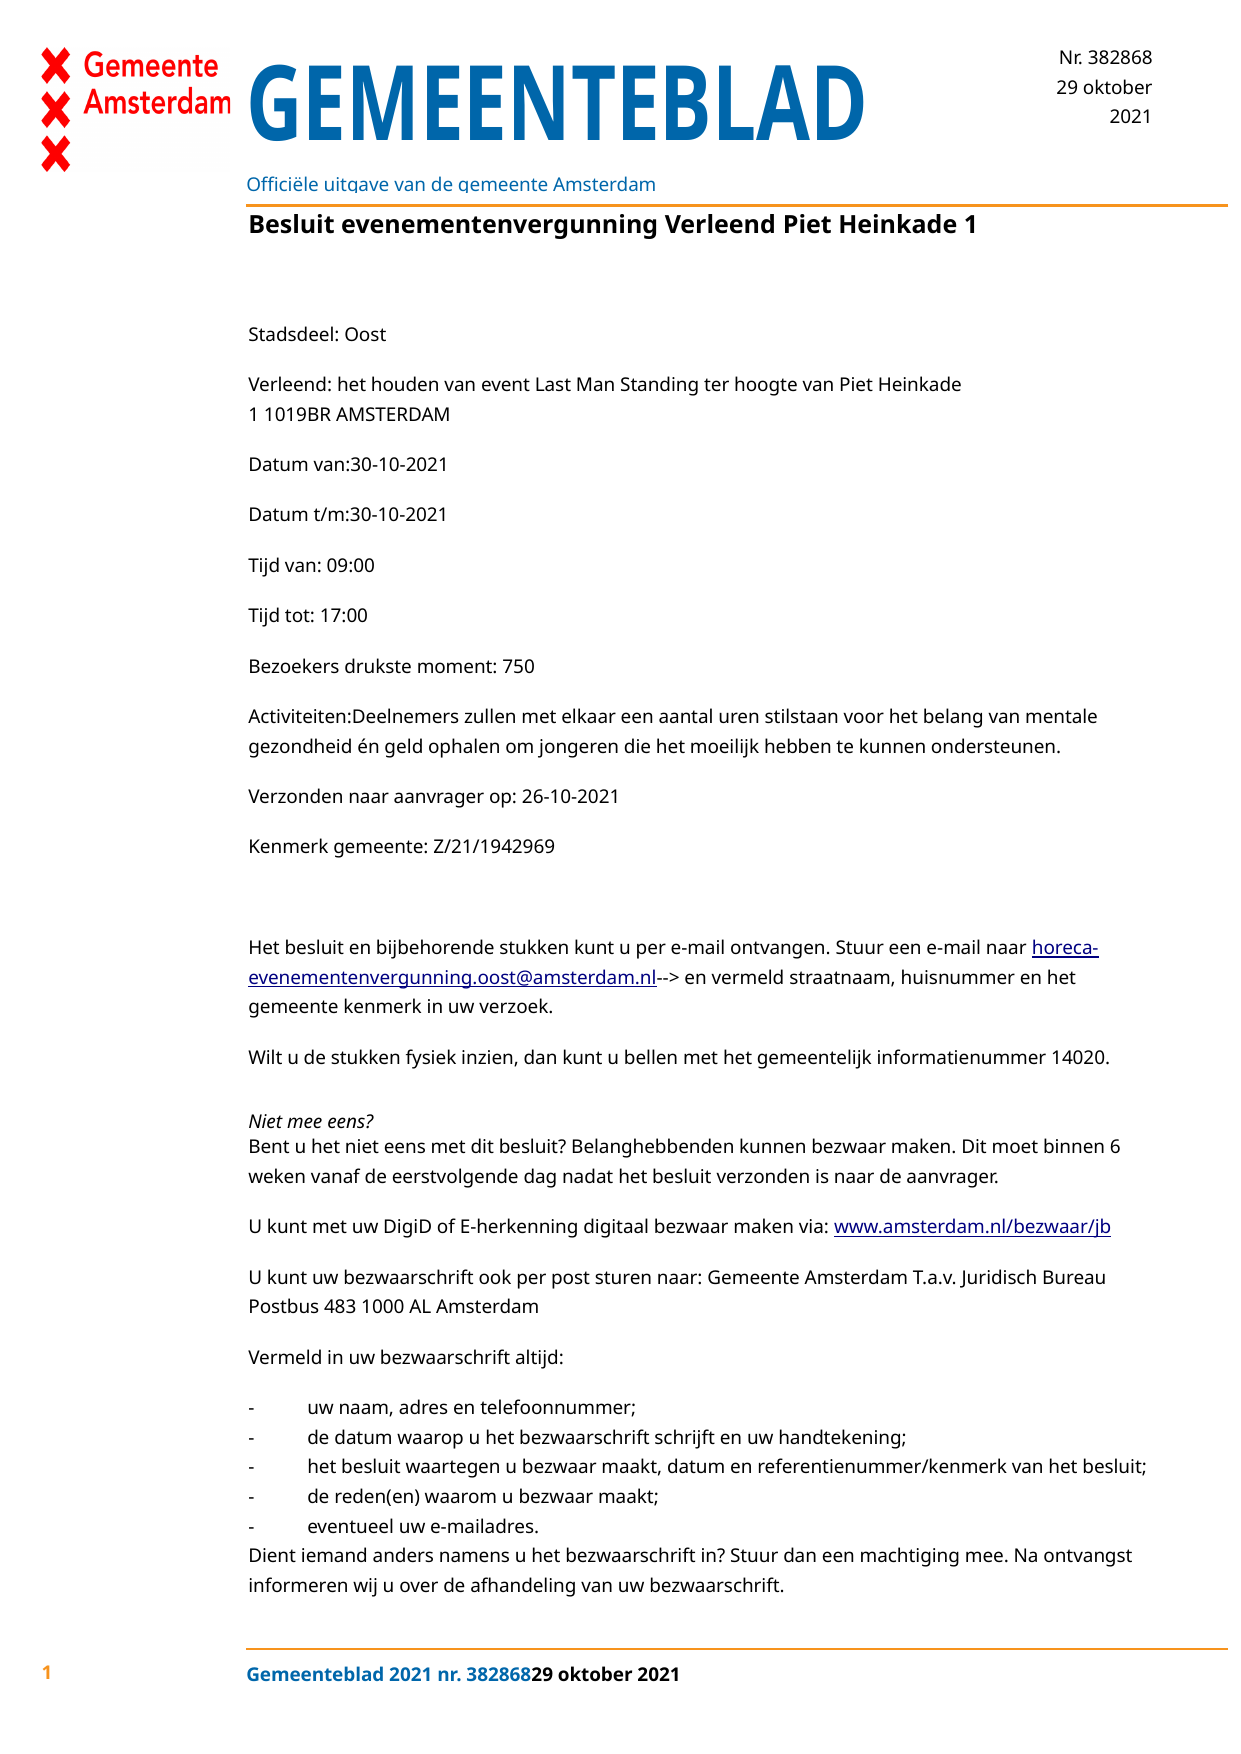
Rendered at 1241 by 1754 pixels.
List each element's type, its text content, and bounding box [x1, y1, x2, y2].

text Bezoekers drukste moment: 750 [248, 653, 1152, 678]
list eventueel uw e-mailadres. [248, 1513, 1152, 1539]
text U kunt uw bezwaarschrift ook per post sturen naar: Gemeente Amsterdam T.a.v. Juridisch Bureau Postbus 483 1000 AL Amsterdam [248, 1264, 1152, 1319]
picture [41, 47, 231, 172]
text Datum t/m:30-10-2021 [248, 502, 1152, 527]
list het besluit waartegen u bezwaar maakt, datum en referentienummer/kenmerk van het besluit; [248, 1454, 1152, 1479]
text Tijd van: 09:00 [248, 552, 1152, 578]
text Tijd tot: 17:00 [248, 602, 1152, 628]
text Verleend: het houden van event Last Man Standing ter hoogte van Piet Heinkade 1 1019BR AMSTERDAM [248, 371, 1152, 426]
text Datum van:30-10-2021 [248, 451, 1152, 477]
list de reden(en) waarom u bezwaar maakt; [248, 1483, 1152, 1509]
text U kunt met uw DigiD of E-herkenning digitaal bezwaar maken via: www.amsterdam.nl/bezwaar/jb [248, 1214, 1152, 1239]
text Het besluit en bijbehorende stukken kunt u per e-mail ontvangen. Stuur een e-mail naar horeca-evenementenvergunning.oost@amsterdam.nl--> en vermeld straatnaam, huisnummer en het gemeente kenmerk in uw verzoek. [248, 934, 1152, 1019]
text Wilt u de stukken fysiek inzien, dan kunt u bellen met het gemeentelijk informatienummer 14020. [248, 1044, 1152, 1070]
text Kenmerk gemeente: Z/21/1942969 [248, 834, 1152, 859]
text Verzonden naar aanvrager op: 26-10-2021 [248, 783, 1152, 809]
text Activiteiten:Deelnemers zullen met elkaar een aantal uren stilstaan voor het belang van mentale gezondheid én geld ophalen om jongeren die het moeilijk hebben te kunnen ondersteunen. [248, 703, 1152, 758]
text Vermeld in uw bezwaarschrift altijd: [248, 1344, 1152, 1370]
text Bent u het niet eens met dit besluit? Belanghebbenden kunnen bezwaar maken. Dit moet binnen 6 weken vanaf de eerstvolgende dag nadat het besluit verzonden is naar de aanvrager. [248, 1134, 1152, 1189]
list de datum waarop u het bezwaarschrift schrijft en uw handtekening; [248, 1424, 1152, 1450]
text Niet mee eens? [248, 1108, 1152, 1134]
list uw naam, adres en telefoonnummer; [248, 1394, 1152, 1420]
text Stadsdeel: Oost [248, 321, 1152, 346]
text Dient iemand anders namens u het bezwaarschrift in? Stuur dan een machtiging mee. Na ontvangst informeren wij u over de afhandeling van uw bezwaarschrift. [248, 1542, 1152, 1598]
text Besluit evenementenvergunning Verleend Piet Heinkade 1 [248, 207, 1152, 241]
